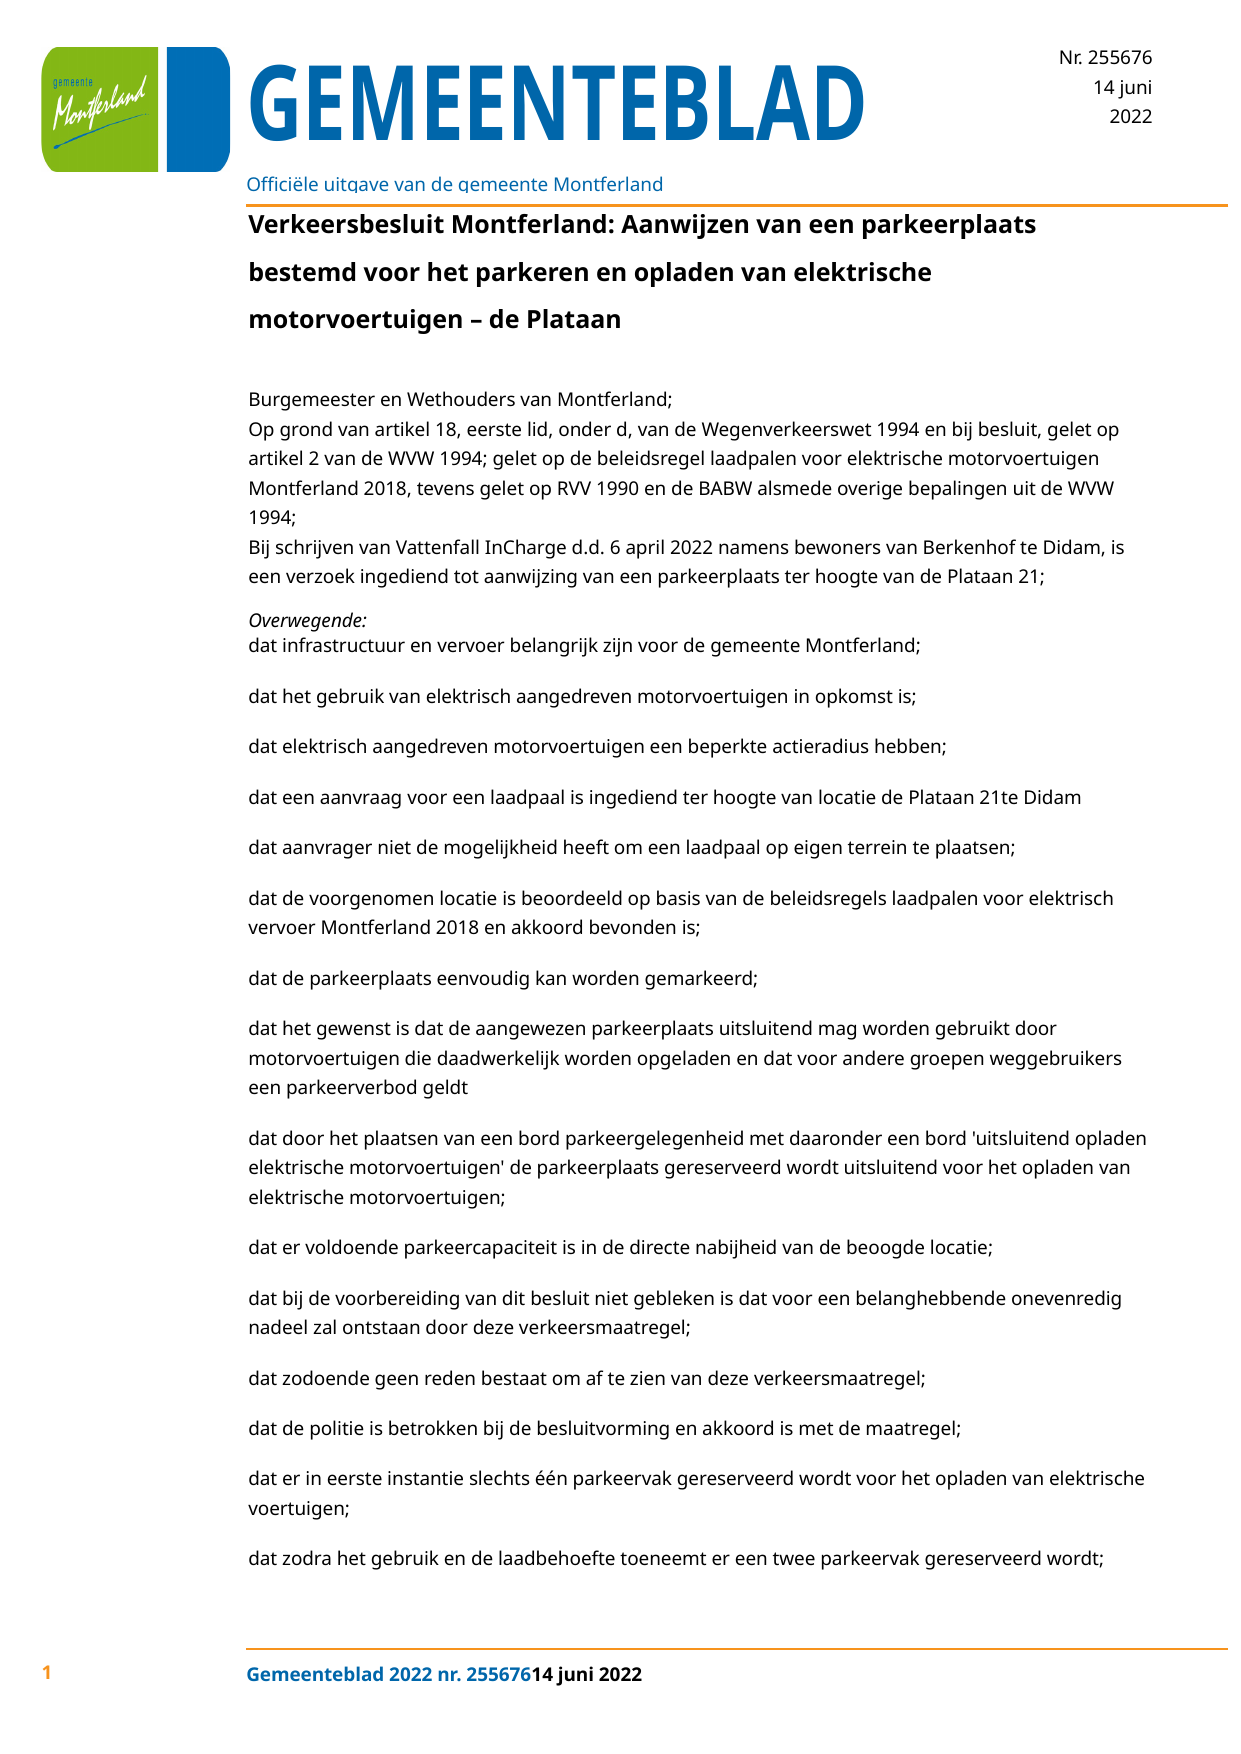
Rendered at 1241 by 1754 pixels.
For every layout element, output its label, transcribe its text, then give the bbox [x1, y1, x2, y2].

text dat het gebruik van elektrisch aangedreven motorvoertuigen in opkomst is; [248, 683, 1152, 709]
text dat zodra het gebruik en de laadbehoefte toeneemt er een twee parkeervak gereserveerd wordt; [248, 1546, 1152, 1571]
text dat aanvrager niet de mogelijkheid heeft om een laadpaal op eigen terrein te plaatsen; [248, 834, 1152, 860]
text Verkeersbesluit Montferland: Aanwijzen van een parkeerplaats bestemd voor het parkeren en opladen van elektrische motorvoertuigen – de Plataan [248, 207, 1152, 336]
text dat zodoende geen reden bestaat om af te zien van deze verkeersmaatregel; [248, 1365, 1152, 1390]
text Bij schrijven van Vattenfall InCharge d.d. 6 april 2022 namens bewoners van Berkenhof te Didam, is een verzoek ingediend tot aanwijzing van een parkeerplaats ter hoogte van de Plataan 21; [248, 534, 1152, 589]
text dat er in eerste instantie slechts één parkeervak gereserveerd wordt voor het opladen van elektrische voertuigen; [248, 1466, 1152, 1521]
text dat het gewenst is dat de aangewezen parkeerplaats uitsluitend mag worden gebruikt door motorvoertuigen die daadwerkelijk worden opgeladen en dat voor andere groepen weggebruikers een parkeerverbod geldt [248, 1015, 1152, 1100]
text dat er voldoende parkeercapaciteit is in de directe nabijheid van de beoogde locatie; [248, 1234, 1152, 1260]
text dat de parkeerplaats eenvoudig kan worden gemarkeerd; [248, 965, 1152, 990]
text Overwegende: [248, 607, 1152, 633]
text dat de voorgenomen locatie is beoordeeld op basis van de beleidsregels laadpalen voor elektrisch vervoer Montferland 2018 en akkoord bevonden is; [248, 885, 1152, 940]
text dat bij de voorbereiding van dit besluit niet gebleken is dat voor een belanghebbende onevenredig nadeel zal ontstaan door deze verkeersmaatregel; [248, 1285, 1152, 1340]
text dat een aanvraag voor een laadpaal is ingediend ter hoogte van locatie de Plataan 21te Didam [248, 784, 1152, 809]
text Burgemeester en Wethouders van Montferland; [248, 386, 1152, 412]
picture [41, 47, 231, 172]
text Op grond van artikel 18, eerste lid, onder d, van de Wegenverkeerswet 1994 en bij besluit, gelet op artikel 2 van de WVW 1994; gelet op de beleidsregel laadpalen voor elektrische motorvoertuigen Montferland 2018, tevens gelet op RVV 1990 en de BABW alsmede overige bepalingen uit de WVW 1994; [248, 416, 1152, 530]
text dat infrastructuur en vervoer belangrijk zijn voor de gemeente Montferland; [248, 633, 1152, 658]
text dat elektrisch aangedreven motorvoertuigen een beperkte actieradius hebben; [248, 733, 1152, 759]
text dat de politie is betrokken bij de besluitvorming en akkoord is met de maatregel; [248, 1415, 1152, 1441]
text dat door het plaatsen van een bord parkeergelegenheid met daaronder een bord 'uitsluitend opladen elektrische motorvoertuigen' de parkeerplaats gereserveerd wordt uitsluitend voor het opladen van elektrische motorvoertuigen; [248, 1125, 1152, 1209]
